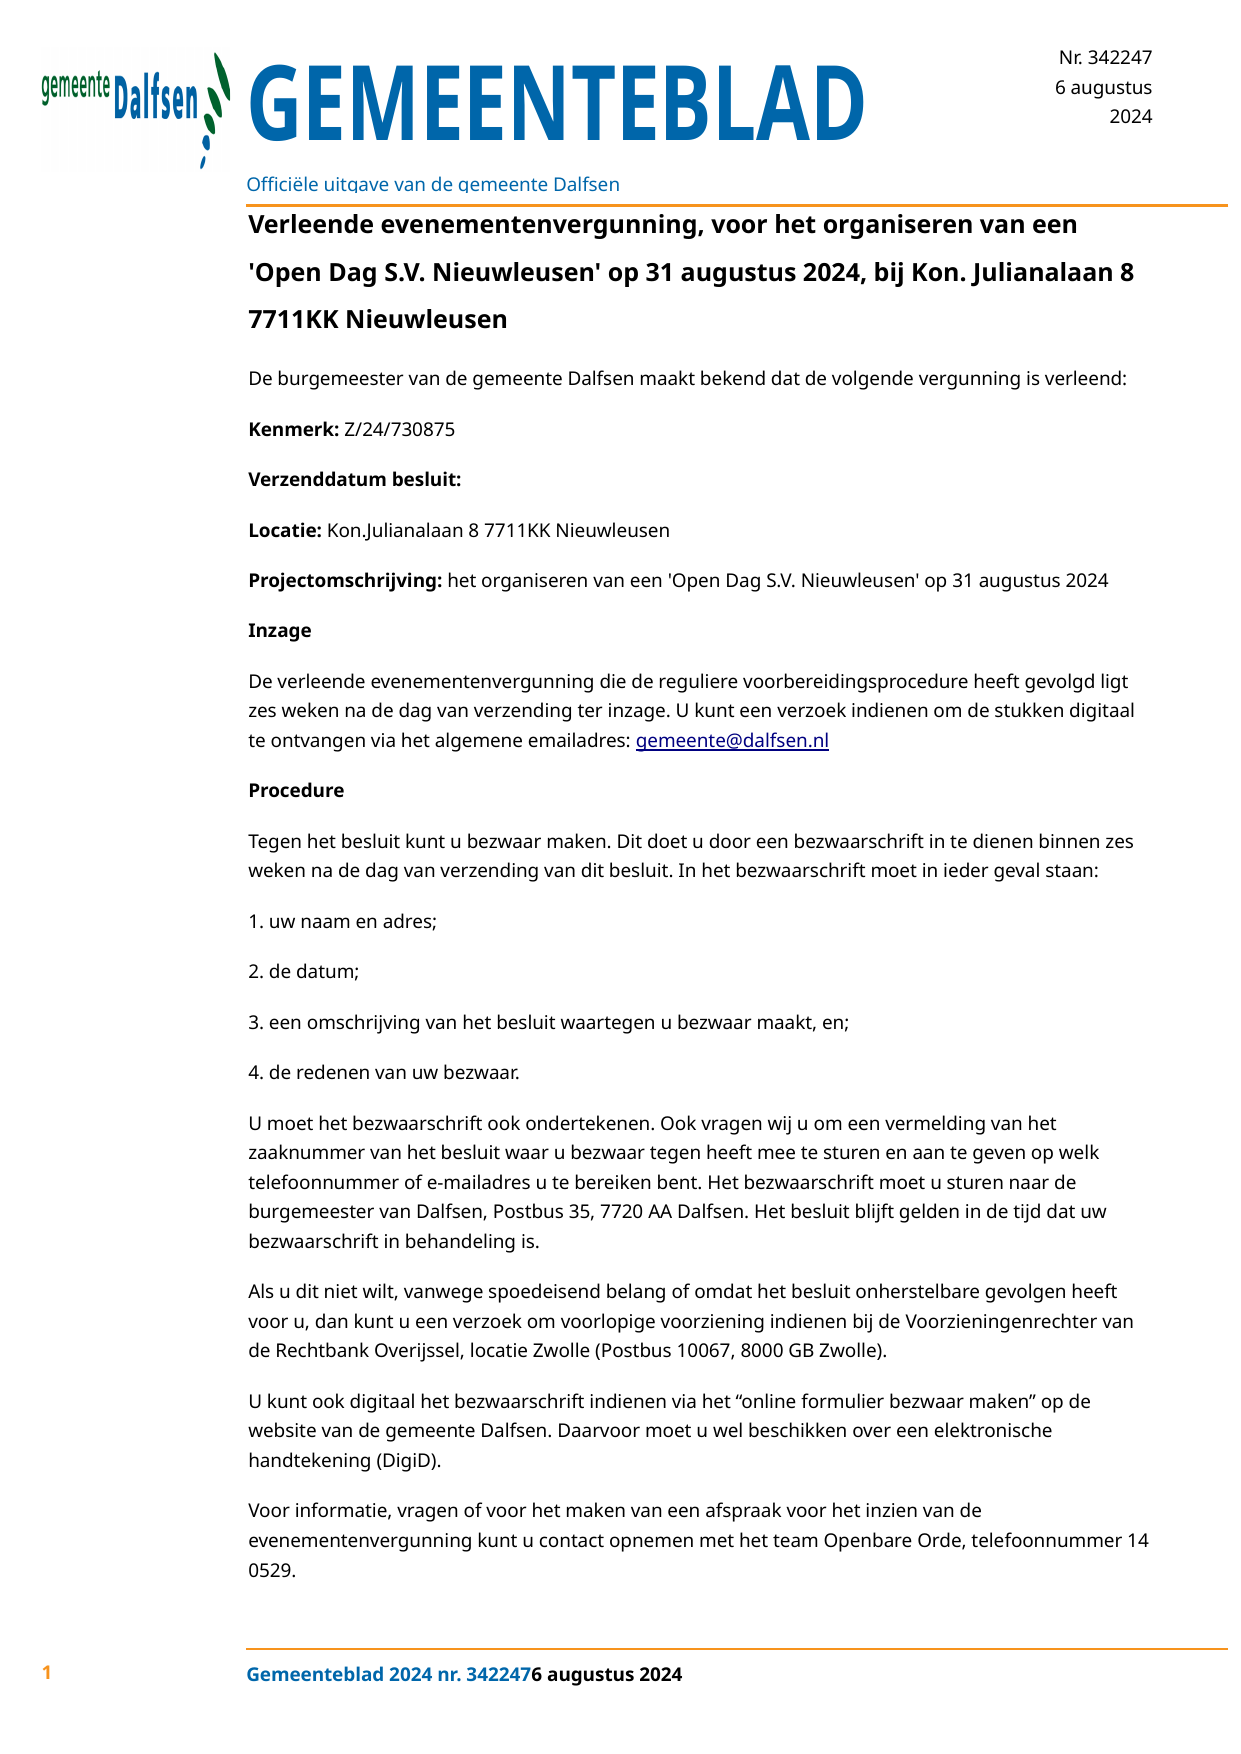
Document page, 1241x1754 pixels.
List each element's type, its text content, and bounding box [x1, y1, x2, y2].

text Verleende evenementenvergunning, voor het organiseren van een 'Open Dag S.V. Nieuwleusen' op 31 augustus 2024, bij Kon. Julianalaan 8 7711KK Nieuwleusen [248, 207, 1152, 336]
text Locatie: Kon.Julianalaan 8 7711KK Nieuwleusen [248, 517, 1152, 542]
text Verzenddatum besluit: [248, 466, 1152, 492]
text Projectomschrijving: het organiseren van een 'Open Dag S.V. Nieuwleusen' op 31 augustus 2024 [248, 567, 1152, 593]
text De verleende evenementenvergunning die de reguliere voorbereidingsprocedure heeft gevolgd ligt zes weken na de dag van verzending ter inzage. U kunt een verzoek indienen om de stukken digitaal te ontvangen via het algemene emailadres: gemeente@dalfsen.nl [248, 668, 1152, 753]
picture [41, 47, 231, 172]
text 1. uw naam en adres; [248, 908, 1152, 934]
text U kunt ook digitaal het bezwaarschrift indienen via het “online formulier bezwaar maken” op de website van de gemeente Dalfsen. Daarvoor moet u wel beschikken over een elektronische handtekening (DigiD). [248, 1388, 1152, 1473]
text Procedure [248, 778, 1152, 803]
text 2. de datum; [248, 958, 1152, 984]
text Kenmerk: Z/24/730875 [248, 416, 1152, 442]
text Tegen het besluit kunt u bezwaar maken. Dit doet u door een bezwaarschrift in te dienen binnen zes weken na de dag van verzending van dit besluit. In het bezwaarschrift moet in ieder geval staan: [248, 828, 1152, 883]
text Als u dit niet wilt, vanwege spoedeisend belang of omdat het besluit onherstelbare gevolgen heeft voor u, dan kunt u een verzoek om voorlopige voorziening indienen bij de Voorzieningenrechter van de Rechtbank Overijssel, locatie Zwolle (Postbus 10067, 8000 GB Zwolle). [248, 1278, 1152, 1363]
text Voor informatie, vragen of voor het maken van een afspraak voor het inzien van de evenementenvergunning kunt u contact opnemen met het team Openbare Orde, telefoonnummer 14 0529. [248, 1498, 1152, 1582]
text De burgemeester van de gemeente Dalfsen maakt bekend dat de volgende vergunning is verleend: [248, 366, 1152, 391]
text U moet het bezwaarschrift ook ondertekenen. Ook vragen wij u om een vermelding van het zaaknummer van het besluit waar u bezwaar tegen heeft mee te sturen en aan te geven op welk telefoonnummer of e-mailadres u te bereiken bent. Het bezwaarschrift moet u sturen naar de burgemeester van Dalfsen, Postbus 35, 7720 AA Dalfsen. Het besluit blijft gelden in de tijd dat uw bezwaarschrift in behandeling is. [248, 1110, 1152, 1254]
text Inzage [248, 618, 1152, 643]
text 3. een omschrijving van het besluit waartegen u bezwaar maakt, en; [248, 1009, 1152, 1034]
text 4. de redenen van uw bezwaar. [248, 1059, 1152, 1085]
